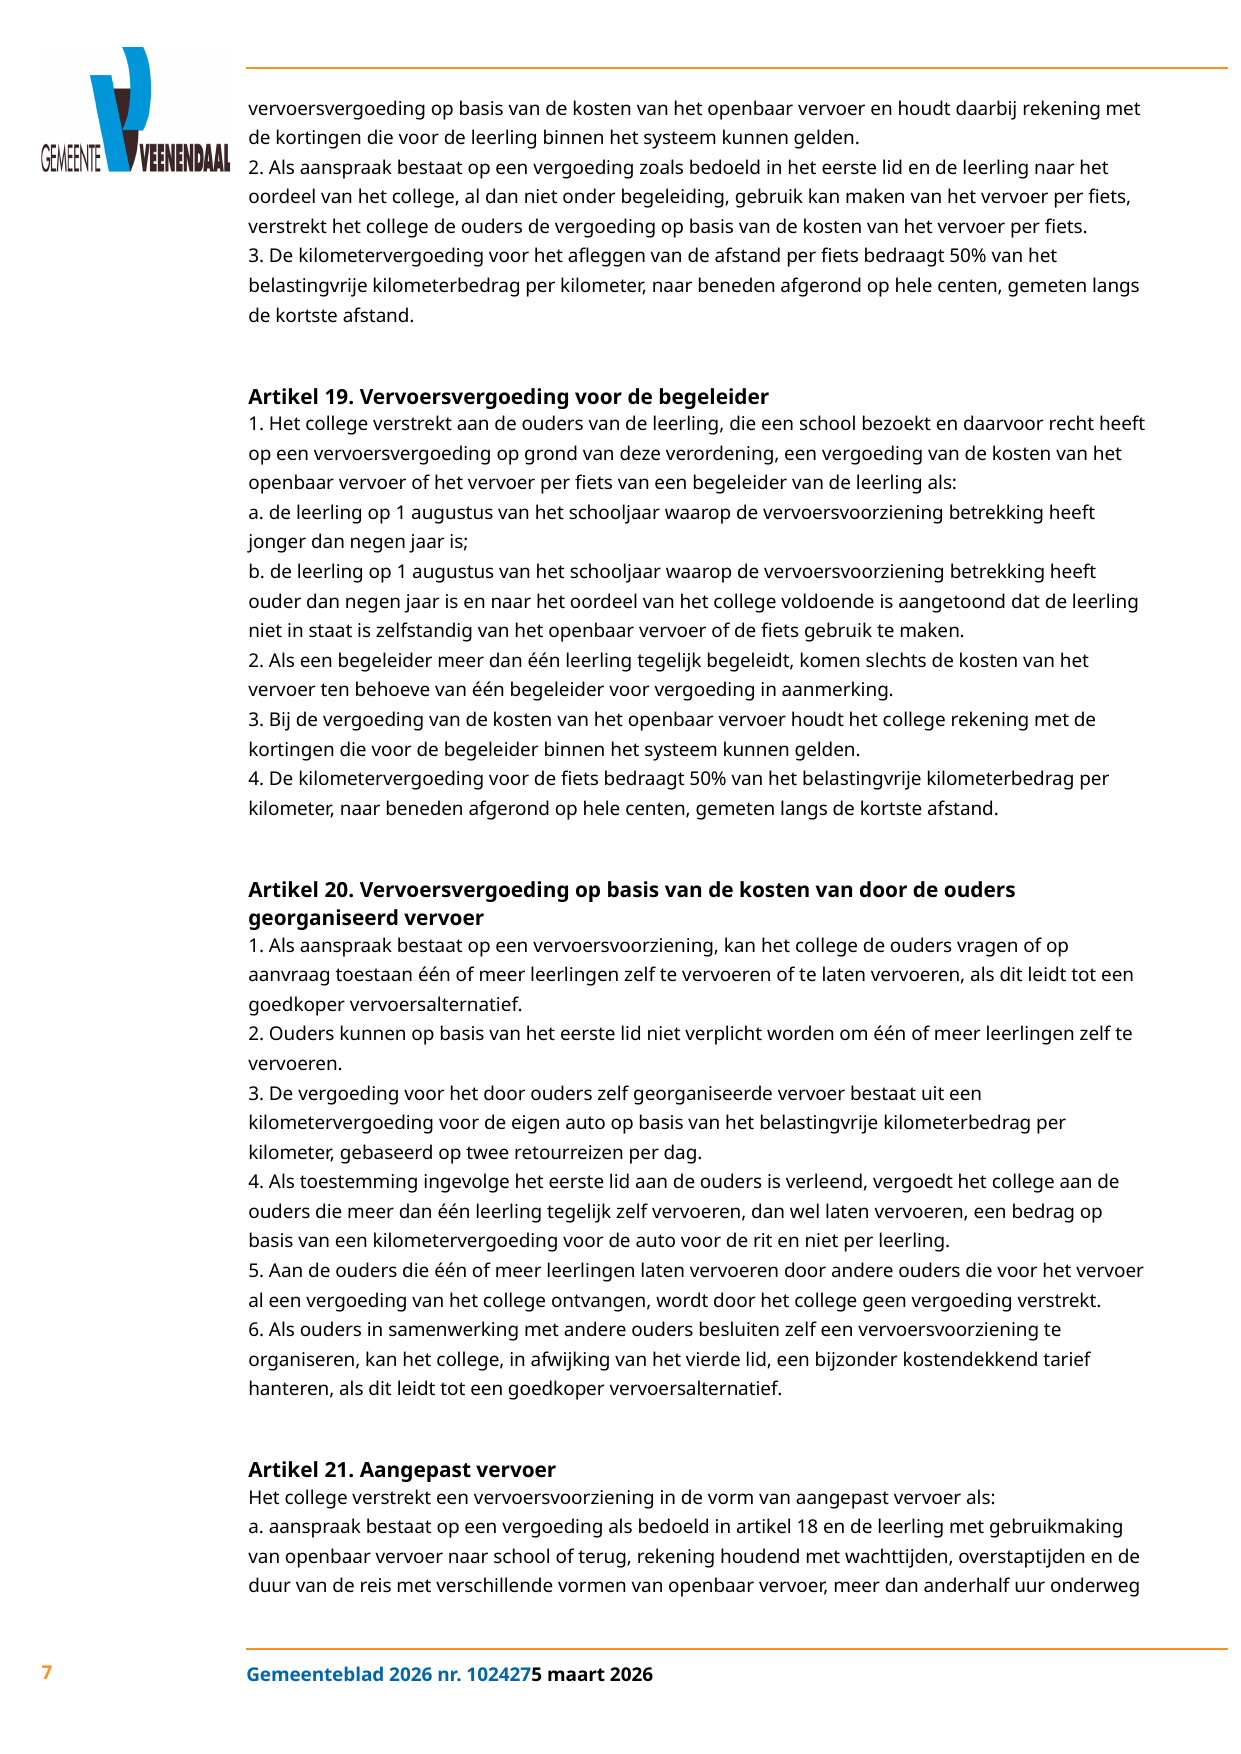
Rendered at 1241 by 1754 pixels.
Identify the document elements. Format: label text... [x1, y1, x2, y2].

text vervoersvergoeding op basis van de kosten van het openbaar vervoer en houdt daarbij rekening met de kortingen die voor de leerling binnen het systeem kunnen gelden. [248, 95, 1152, 150]
text a. de leerling op 1 augustus van het schooljaar waarop de vervoersvoorziening betrekking heeft jonger dan negen jaar is; [248, 499, 1152, 554]
text 2. Als aanspraak bestaat op een vergoeding zoals bedoeld in het eerste lid en de leerling naar het oordeel van het college, al dan niet onder begeleiding, gebruik kan maken van het vervoer per fiets, verstrekt het college de ouders de vergoeding op basis van de kosten van het vervoer per fiets. [248, 154, 1152, 239]
text Artikel 19. Vervoersvergoeding voor de begeleider [248, 382, 1152, 410]
text 4. Als toestemming ingevolge het eerste lid aan de ouders is verleend, vergoedt het college aan de ouders die meer dan één leerling tegelijk zelf vervoeren, dan wel laten vervoeren, een bedrag op basis van een kilometervergoeding voor de auto voor de rit en niet per leerling. [248, 1168, 1152, 1253]
text 2. Als een begeleider meer dan één leerling tegelijk begeleidt, komen slechts de kosten van het vervoer ten behoeve van één begeleider voor vergoeding in aanmerking. [248, 647, 1152, 702]
text 3. De vergoeding voor het door ouders zelf georganiseerde vervoer bestaat uit een kilometervergoeding voor de eigen auto op basis van het belastingvrije kilometerbedrag per kilometer, gebaseerd op twee retourreizen per dag. [248, 1080, 1152, 1164]
picture [123, 47, 231, 172]
text b. de leerling op 1 augustus van het schooljaar waarop de vervoersvoorziening betrekking heeft ouder dan negen jaar is en naar het oordeel van het college voldoende is aangetoond dat de leerling niet in staat is zelfstandig van het openbaar vervoer of de fiets gebruik te maken. [248, 558, 1152, 643]
text 5. Aan de ouders die één of meer leerlingen laten vervoeren door andere ouders die voor het vervoer al een vergoeding van het college ontvangen, wordt door het college geen vergoeding verstrekt. [248, 1257, 1152, 1312]
text 3. De kilometervergoeding voor het afleggen van de afstand per fiets bedraagt 50% van het belastingvrije kilometerbedrag per kilometer, naar beneden afgerond op hele centen, gemeten langs de kortste afstand. [248, 243, 1152, 328]
text a. aanspraak bestaat op een vergoeding als bedoeld in artikel 18 en de leerling met gebruikmaking van openbaar vervoer naar school of terug, rekening houdend met wachttijden, overstaptijden en de duur van de reis met verschillende vormen van openbaar vervoer, meer dan anderhalf uur onderweg [248, 1513, 1152, 1598]
text 1. Het college verstrekt aan de ouders van de leerling, die een school bezoekt en daarvoor recht heeft op een vervoersvergoeding op grond van deze verordening, een vergoeding van de kosten van het openbaar vervoer of het vervoer per fiets van een begeleider van de leerling als: [248, 410, 1152, 495]
text 1. Als aanspraak bestaat op een vervoersvoorziening, kan het college de ouders vragen of op aanvraag toestaan één of meer leerlingen zelf te vervoeren of te laten vervoeren, als dit leidt tot een goedkoper vervoersalternatief. [248, 932, 1152, 1017]
text 4. De kilometervergoeding voor de fiets bedraagt 50% van het belastingvrije kilometerbedrag per kilometer, naar beneden afgerond op hele centen, gemeten langs de kortste afstand. [248, 765, 1152, 821]
text Het college verstrekt een vervoersvoorziening in de vorm van aangepast vervoer als: [248, 1484, 1152, 1510]
text 2. Ouders kunnen op basis van het eerste lid niet verplicht worden om één of meer leerlingen zelf te vervoeren. [248, 1021, 1152, 1076]
text 6. Als ouders in samenwerking met andere ouders besluiten zelf een vervoersvoorziening te organiseren, kan het college, in afwijking van het vierde lid, een bijzonder kostendekkend tarief hanteren, als dit leidt tot een goedkoper vervoersalternatief. [248, 1316, 1152, 1401]
text Artikel 20. Vervoersvergoeding op basis van de kosten van door de ouders georganiseerd vervoer [248, 875, 1152, 932]
text Artikel 21. Aangepast vervoer [248, 1456, 1152, 1484]
text 3. Bij de vergoeding van de kosten van het openbaar vervoer houdt het college rekening met de kortingen die voor de begeleider binnen het systeem kunnen gelden. [248, 706, 1152, 761]
picture [41, 47, 130, 172]
